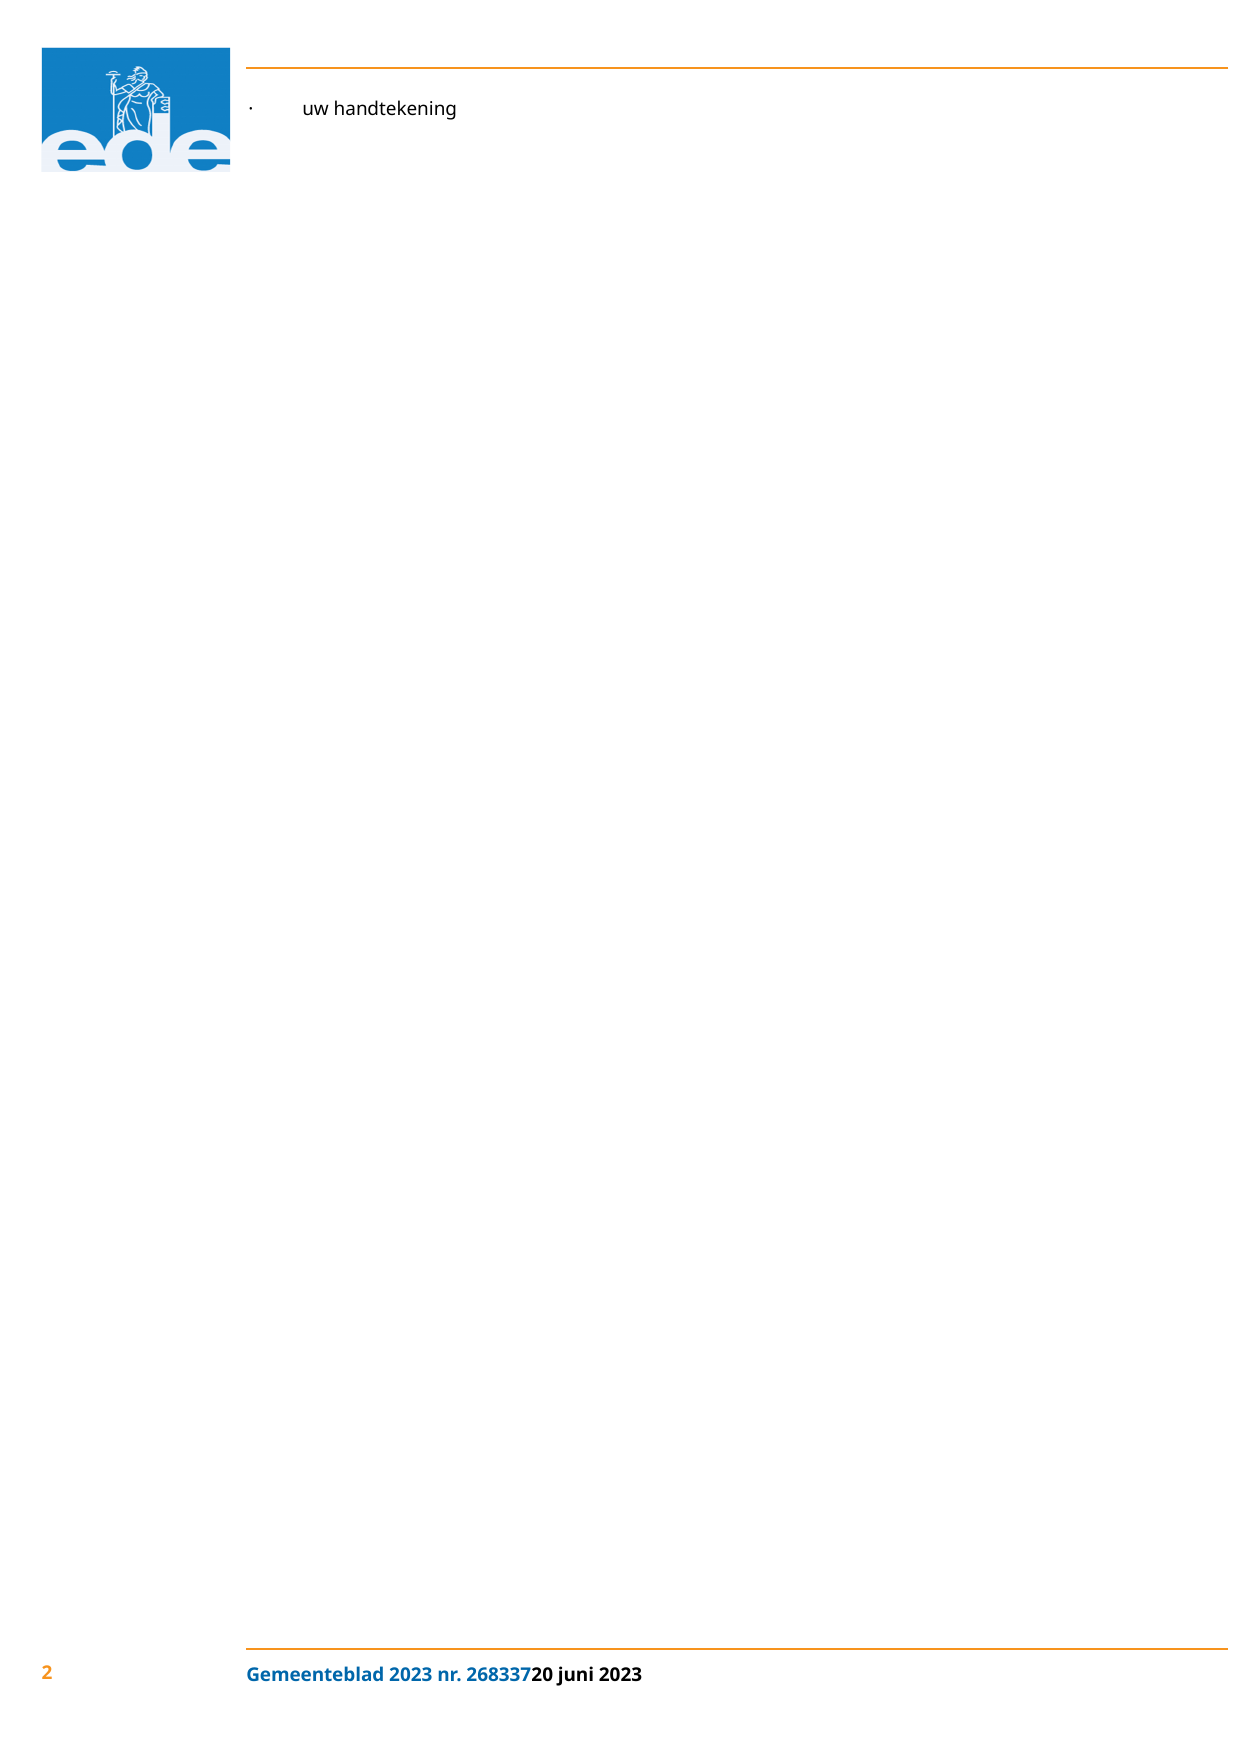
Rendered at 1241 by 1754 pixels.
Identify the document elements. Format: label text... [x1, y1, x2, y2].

text · uw handtekening [248, 95, 1152, 121]
picture [41, 47, 231, 172]
